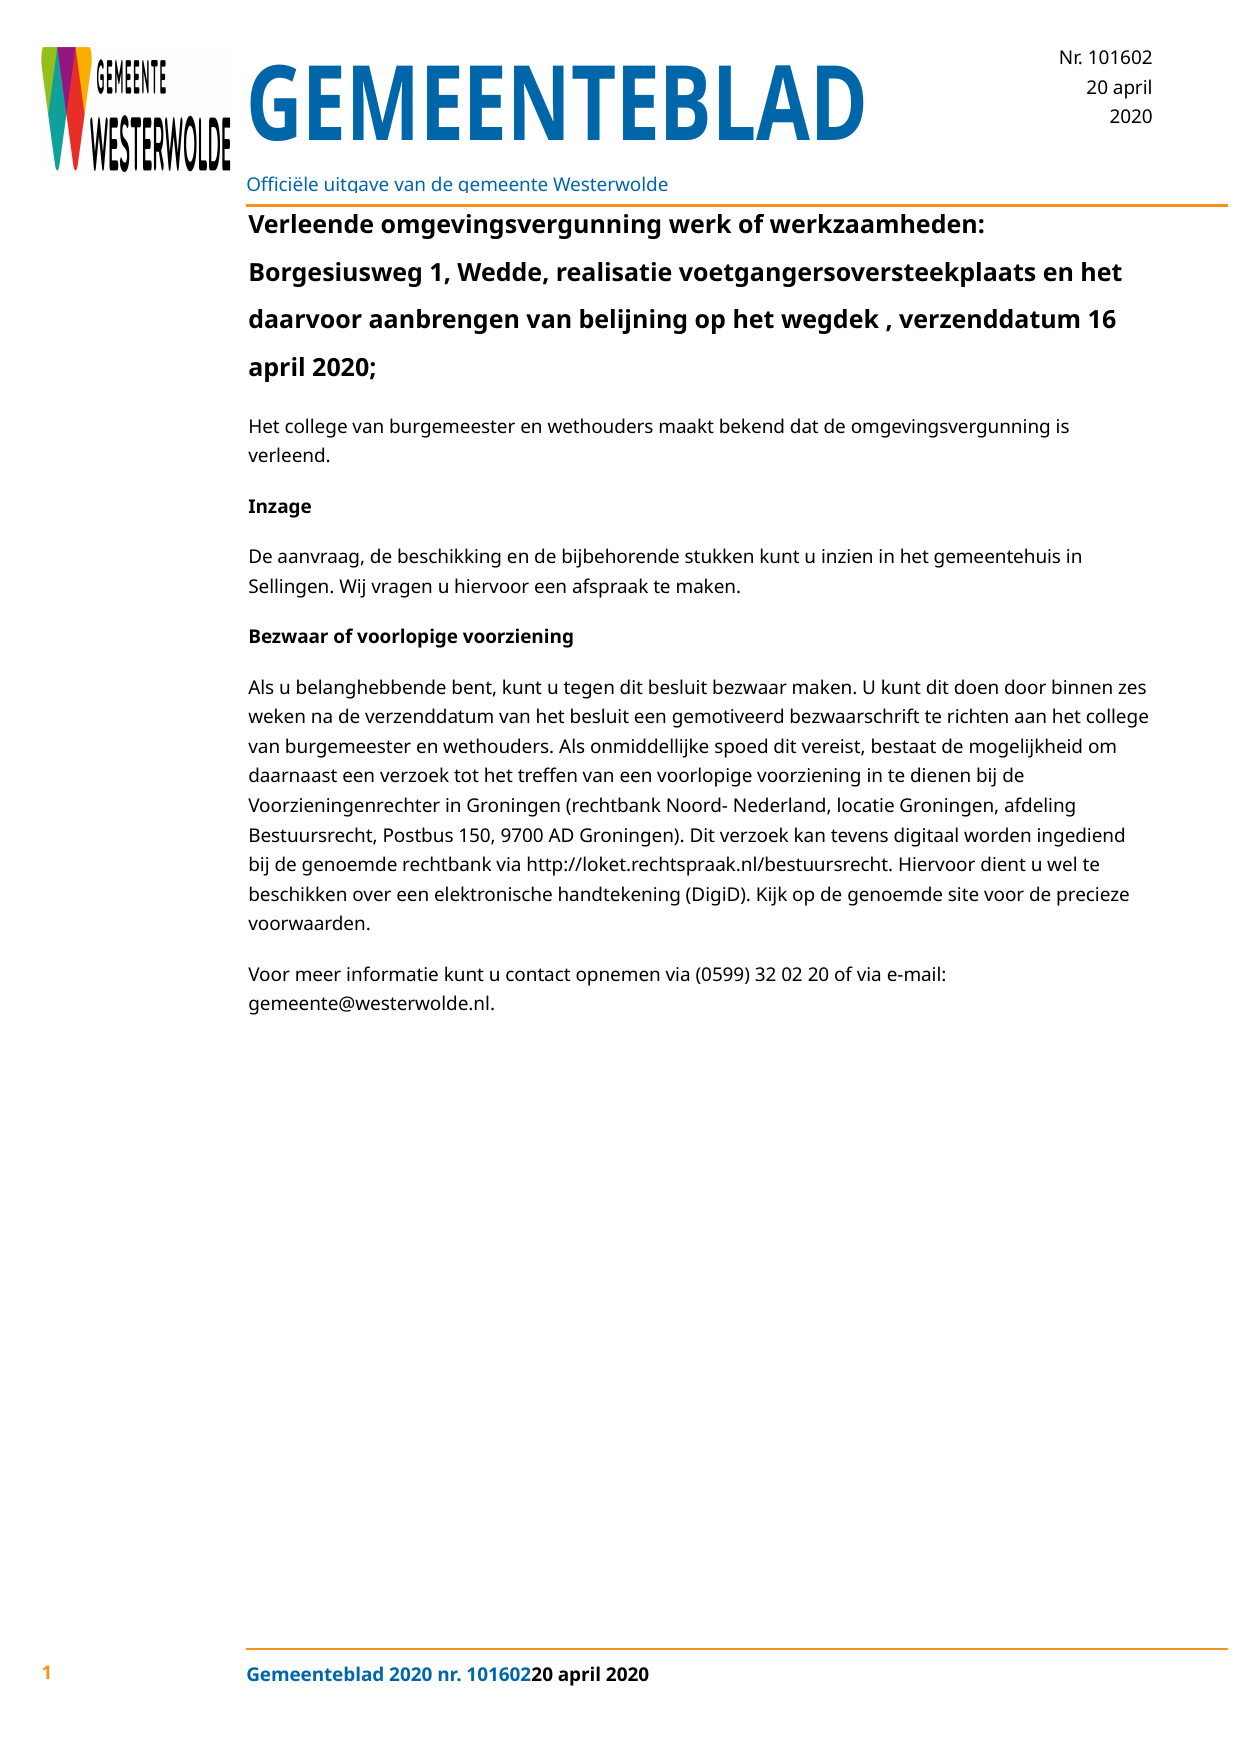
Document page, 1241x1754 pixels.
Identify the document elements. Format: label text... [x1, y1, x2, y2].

picture [41, 47, 231, 172]
text Bezwaar of voorlopige voorziening [248, 623, 1152, 649]
text Het college van burgemeester en wethouders maakt bekend dat de omgevingsvergunning is verleend. [248, 413, 1152, 468]
text Verleende omgevingsvergunning werk of werkzaamheden: Borgesiusweg 1, Wedde, realisatie voetgangersoversteekplaats en het daarvoor aanbrengen van belijning op het wegdek , verzenddatum 16 april 2020; [248, 207, 1152, 384]
text Als u belanghebbende bent, kunt u tegen dit besluit bezwaar maken. U kunt dit doen door binnen zes weken na de verzenddatum van het besluit een gemotiveerd bezwaarschrift te richten aan het college van burgemeester en wethouders. Als onmiddellijke spoed dit vereist, bestaat de mogelijkheid om daarnaast een verzoek tot het treffen van een voorlopige voorziening in te dienen bij de Voorzieningenrechter in Groningen (rechtbank Noord- Nederland, locatie Groningen, afdeling Bestuursrecht, Postbus 150, 9700 AD Groningen). Dit verzoek kan tevens digitaal worden ingediend bij de genoemde rechtbank via http://loket.rechtspraak.nl/bestuursrecht. Hiervoor dient u wel te beschikken over een elektronische handtekening (DigiD). Kijk op de genoemde site voor de precieze voorwaarden. [248, 674, 1152, 936]
text De aanvraag, de beschikking en de bijbehorende stukken kunt u inzien in het gemeentehuis in Sellingen. Wij vragen u hiervoor een afspraak te maken. [248, 543, 1152, 599]
text Voor meer informatie kunt u contact opnemen via (0599) 32 02 20 of via e-mail: gemeente@westerwolde.nl. [248, 961, 1152, 1016]
text Inzage [248, 493, 1152, 519]
